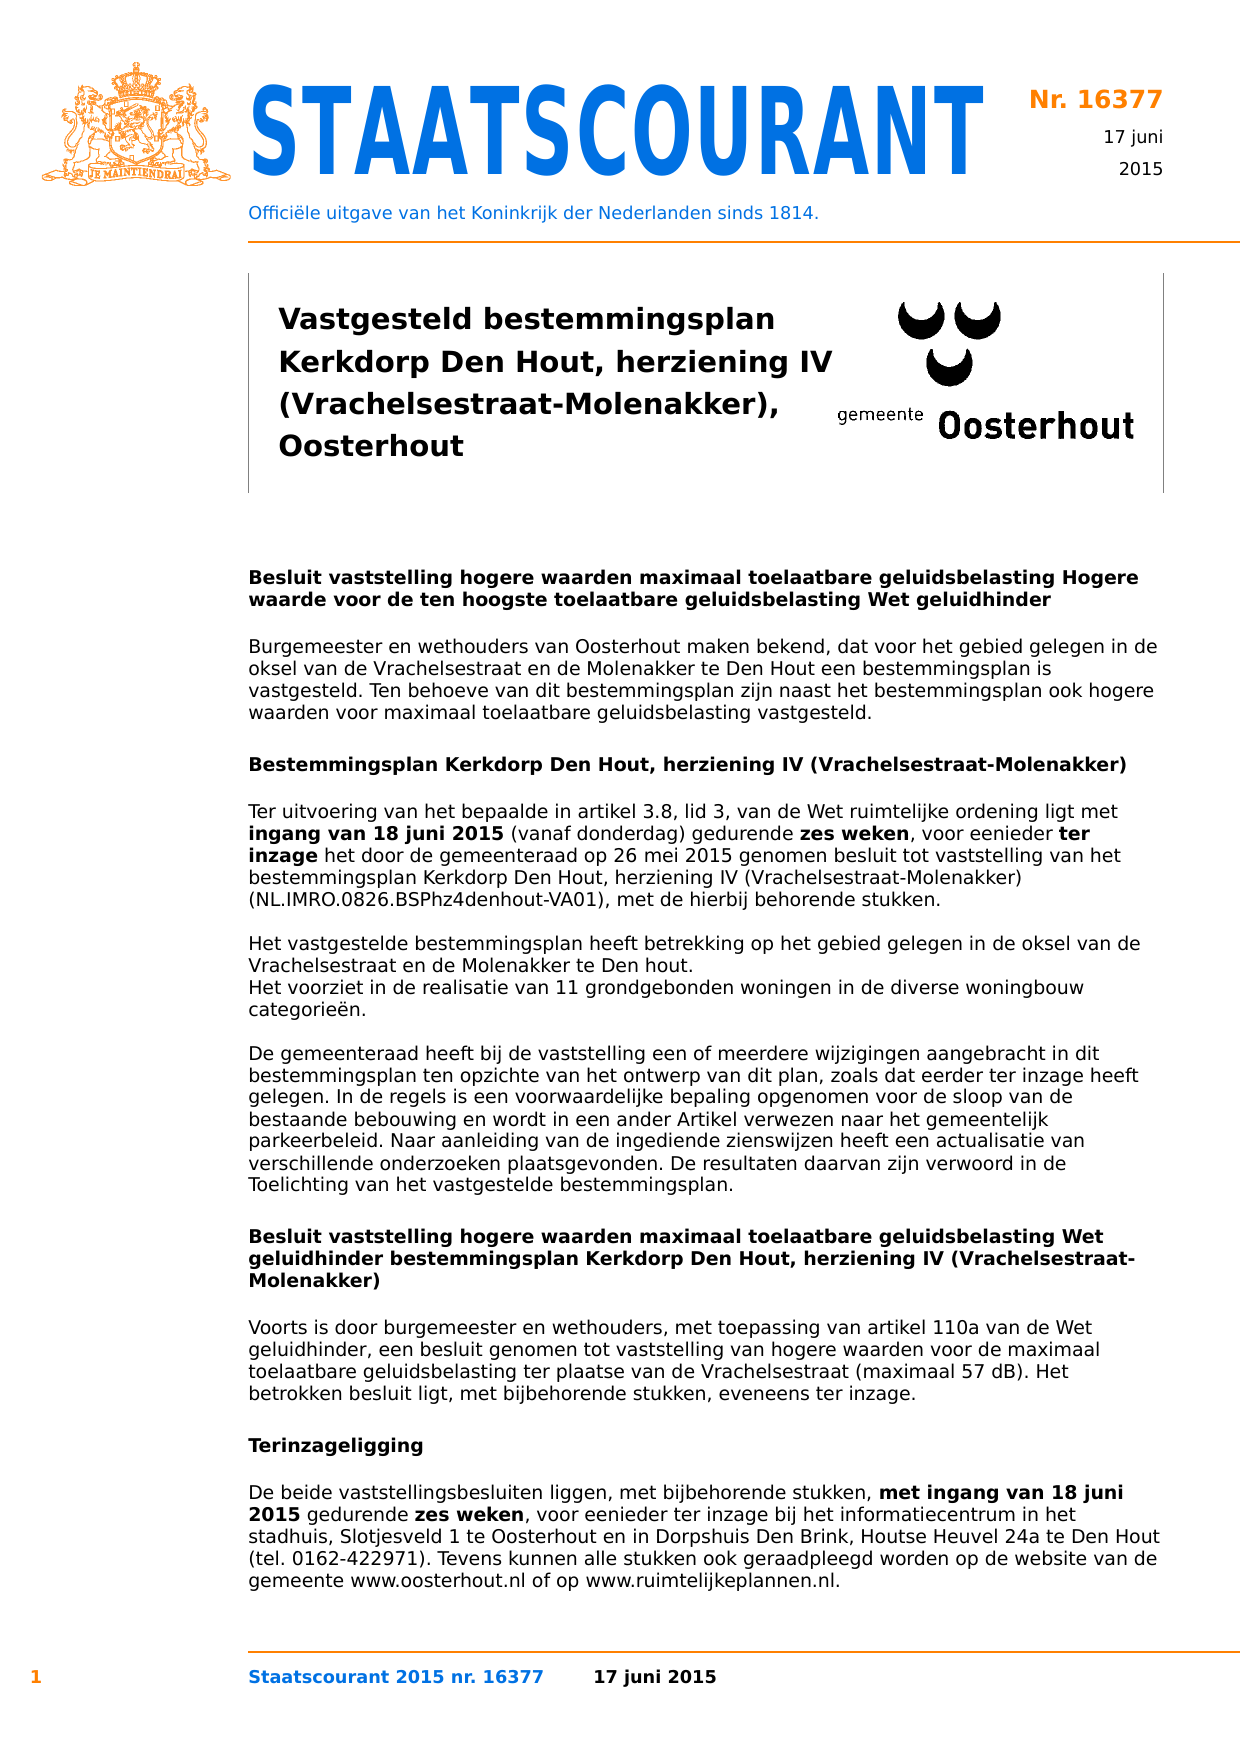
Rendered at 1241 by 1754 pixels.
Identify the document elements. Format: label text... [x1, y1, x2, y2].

subtitle Terinzageligging [248, 1435, 1163, 1457]
table_header Nr. 16377 [998, 62, 1240, 121]
text Burgemeester en wethouders van Oosterhout maken bekend, dat voor het gebied gelegen in de oksel van de Vrachelsestraat en de Molenakker te Den Hout een bestemmingsplan is vastgesteld. Ten behoeve van dit bestemmingsplan zijn naast het bestemmingsplan ook hogere waarden voor maximaal toelaatbare geluidsbelasting vastgesteld. [248, 636, 1163, 724]
text Voorts is door burgemeester en wethouders, met toepassing van artikel 110a van de Wet geluidhinder, een besluit genomen tot vaststelling van hogere waarden voor de maximaal toelaatbare geluidsbelasting ter plaatse van de Vrachelsestraat (maximaal 57 dB). Het betrokken besluit ligt, met bijbehorende stukken, eveneens ter inzage. [248, 1317, 1163, 1405]
table_header STAATSCOURANT [248, 62, 998, 203]
subtitle Vastgesteld bestemmingsplan Kerkdorp Den Hout, herziening IV (Vrachelsestraat-Molenakker), Oosterhout [249, 273, 1163, 493]
table_cell 2015 [998, 153, 1240, 203]
table_cell 17 juni [998, 121, 1240, 153]
text De gemeenteraad heeft bij de vaststelling een of meerdere wijzigingen aangebracht in dit bestemmingsplan ten opzichte van het ontwerp van dit plan, zoals dat eerder ter inzage heeft gelegen. In de regels is een voorwaardelijke bepaling opgenomen voor de sloop van de bestaande bebouwing en wordt in een ander Artikel verwezen naar het gemeentelijk parkeerbeleid. Naar aanleiding van de ingediende zienswijzen heeft een actualisatie van verschillende onderzoeken plaatsgevonden. De resultaten daarvan zijn verwoord in de Toelichting van het vastgestelde bestemmingsplan. [248, 1042, 1163, 1196]
table_header [25, 62, 248, 241]
picture [838, 302, 1134, 439]
text Het voorziet in de realisatie van 11 grondgebonden woningen in de diverse woningbouw categorieën. [248, 977, 1163, 1021]
subtitle Bestemmingsplan Kerkdorp Den Hout, herziening IV (Vrachelsestraat-Molenakker) [248, 754, 1163, 776]
subtitle Besluit vaststelling hogere waarden maximaal toelaatbare geluidsbelasting Wet geluidhinder bestemmingsplan Kerkdorp Den Hout, herziening IV (Vrachelsestraat-Molenakker) [248, 1226, 1163, 1292]
subtitle Besluit vaststelling hogere waarden maximaal toelaatbare geluidsbelasting Hogere waarde voor de ten hoogste toelaatbare geluidsbelasting Wet geluidhinder [248, 567, 1163, 611]
picture [41, 62, 231, 186]
text Ter uitvoering van het bepaalde in artikel 3.8, lid 3, van de Wet ruimtelijke ordening ligt met ingang van 18 juni 2015 (vanaf donderdag) gedurende zes weken, voor eenieder ter inzage het door de gemeenteraad op 26 mei 2015 genomen besluit tot vaststelling van het bestemmingsplan Kerkdorp Den Hout, herziening IV (Vrachelsestraat-Molenakker) (NL.IMRO.0826.BSPhz4denhout-VA01), met de hierbij behorende stukken. [248, 801, 1163, 911]
text Het vastgestelde bestemmingsplan heeft betrekking op het gebied gelegen in de oksel van de Vrachelsestraat en de Molenakker te Den hout. [248, 933, 1163, 977]
text De beide vaststellingsbesluiten liggen, met bijbehorende stukken, met ingang van 18 juni 2015 gedurende zes weken, voor eenieder ter inzage bij het informatiecentrum in het stadhuis, Slotjesveld 1 te Oosterhout en in Dorpshuis Den Brink, Houtse Heuvel 24a te Den Hout (tel. 0162-422971). Tevens kunnen alle stukken ook geraadpleegd worden op de website van de gemeente www.oosterhout.nl of op www.ruimtelijkeplannen.nl. [248, 1482, 1163, 1592]
table_cell Officiële uitgave van het Koninkrijk der Nederlanden sinds 1814. [248, 203, 1240, 241]
